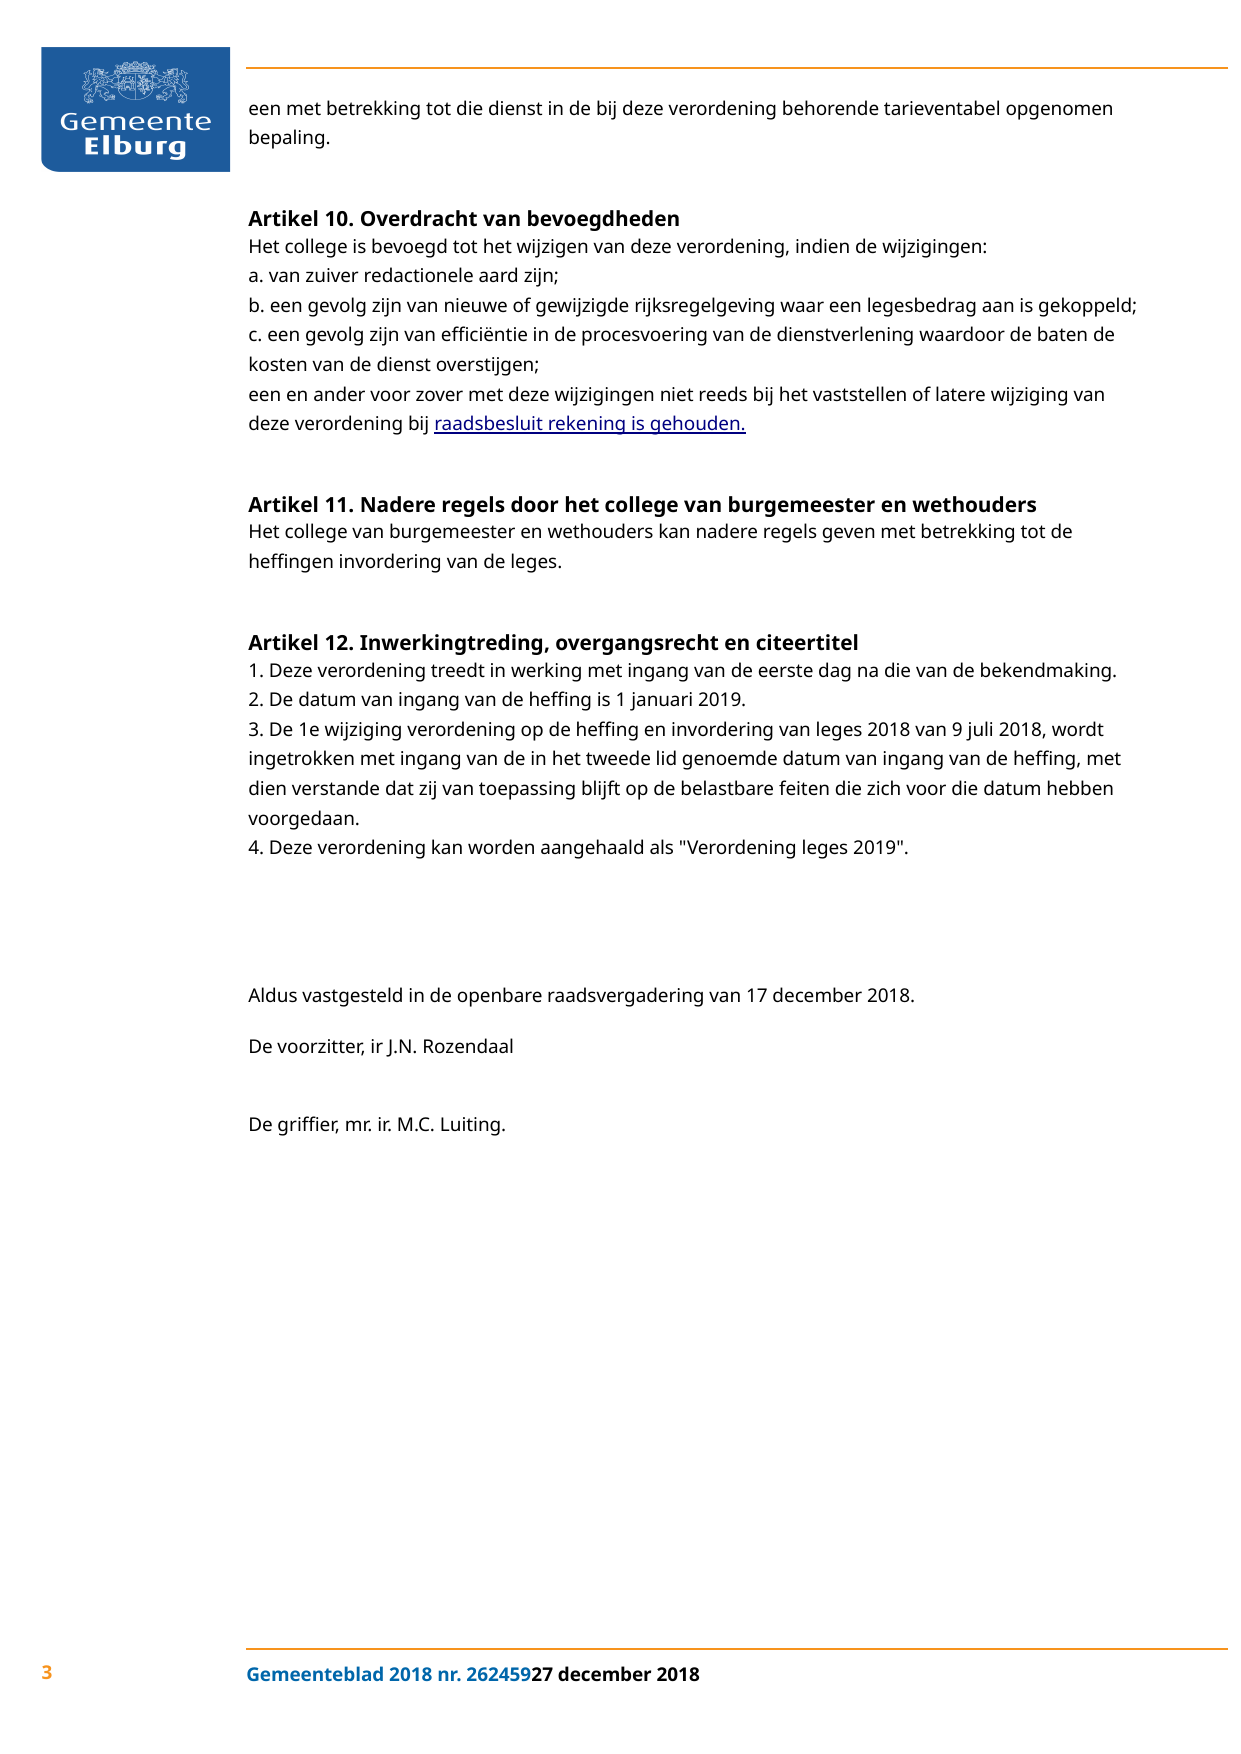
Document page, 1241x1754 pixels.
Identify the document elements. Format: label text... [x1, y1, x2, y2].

text 1. Deze verordening treedt in werking met ingang van de eerste dag na die van de bekendmaking. [248, 657, 1152, 682]
text c. een gevolg zijn van efficiëntie in de procesvoering van de dienstverlening waardoor de baten de kosten van de dienst overstijgen; [248, 322, 1152, 377]
text Artikel 11. Nadere regels door het college van burgemeester en wethouders [248, 490, 1152, 519]
text b. een gevolg zijn van nieuwe of gewijzigde rijksregelgeving waar een legesbedrag aan is gekoppeld; [248, 292, 1152, 318]
picture [41, 47, 231, 172]
text Aldus vastgesteld in de openbare raadsvergadering van 17 december 2018. [248, 982, 1152, 1008]
text Artikel 10. Overdracht van bevoegdheden [248, 204, 1152, 233]
text Het college van burgemeester en wethouders kan nadere regels geven met betrekking tot de heffingen invordering van de leges. [248, 519, 1152, 574]
text De voorzitter, ir J.N. Rozendaal [248, 1034, 1152, 1059]
text 2. De datum van ingang van de heffing is 1 januari 2019. [248, 686, 1152, 712]
text Het college is bevoegd tot het wijzigen van deze verordening, indien de wijzigingen: [248, 233, 1152, 258]
text 4. Deze verordening kan worden aangehaald als "Verordening leges 2019". [248, 834, 1152, 860]
text een en ander voor zover met deze wijzigingen niet reeds bij het vaststellen of latere wijziging van deze verordening bij raadsbesluit rekening is gehouden. [248, 381, 1152, 436]
text a. van zuiver redactionele aard zijn; [248, 262, 1152, 288]
text Artikel 12. Inwerkingtreding, overgangsrecht en citeertitel [248, 628, 1152, 657]
text De griffier, mr. ir. M.C. Luiting. [248, 1111, 1152, 1137]
text een met betrekking tot die dienst in de bij deze verordening behorende tarieventabel opgenomen bepaling. [248, 95, 1152, 150]
text 3. De 1e wijziging verordening op de heffing en invordering van leges 2018 van 9 juli 2018, wordt ingetrokken met ingang van de in het tweede lid genoemde datum van ingang van de heffing, met dien verstande dat zij van toepassing blijft op de belastbare feiten die zich voor die datum hebben voorgedaan. [248, 716, 1152, 830]
